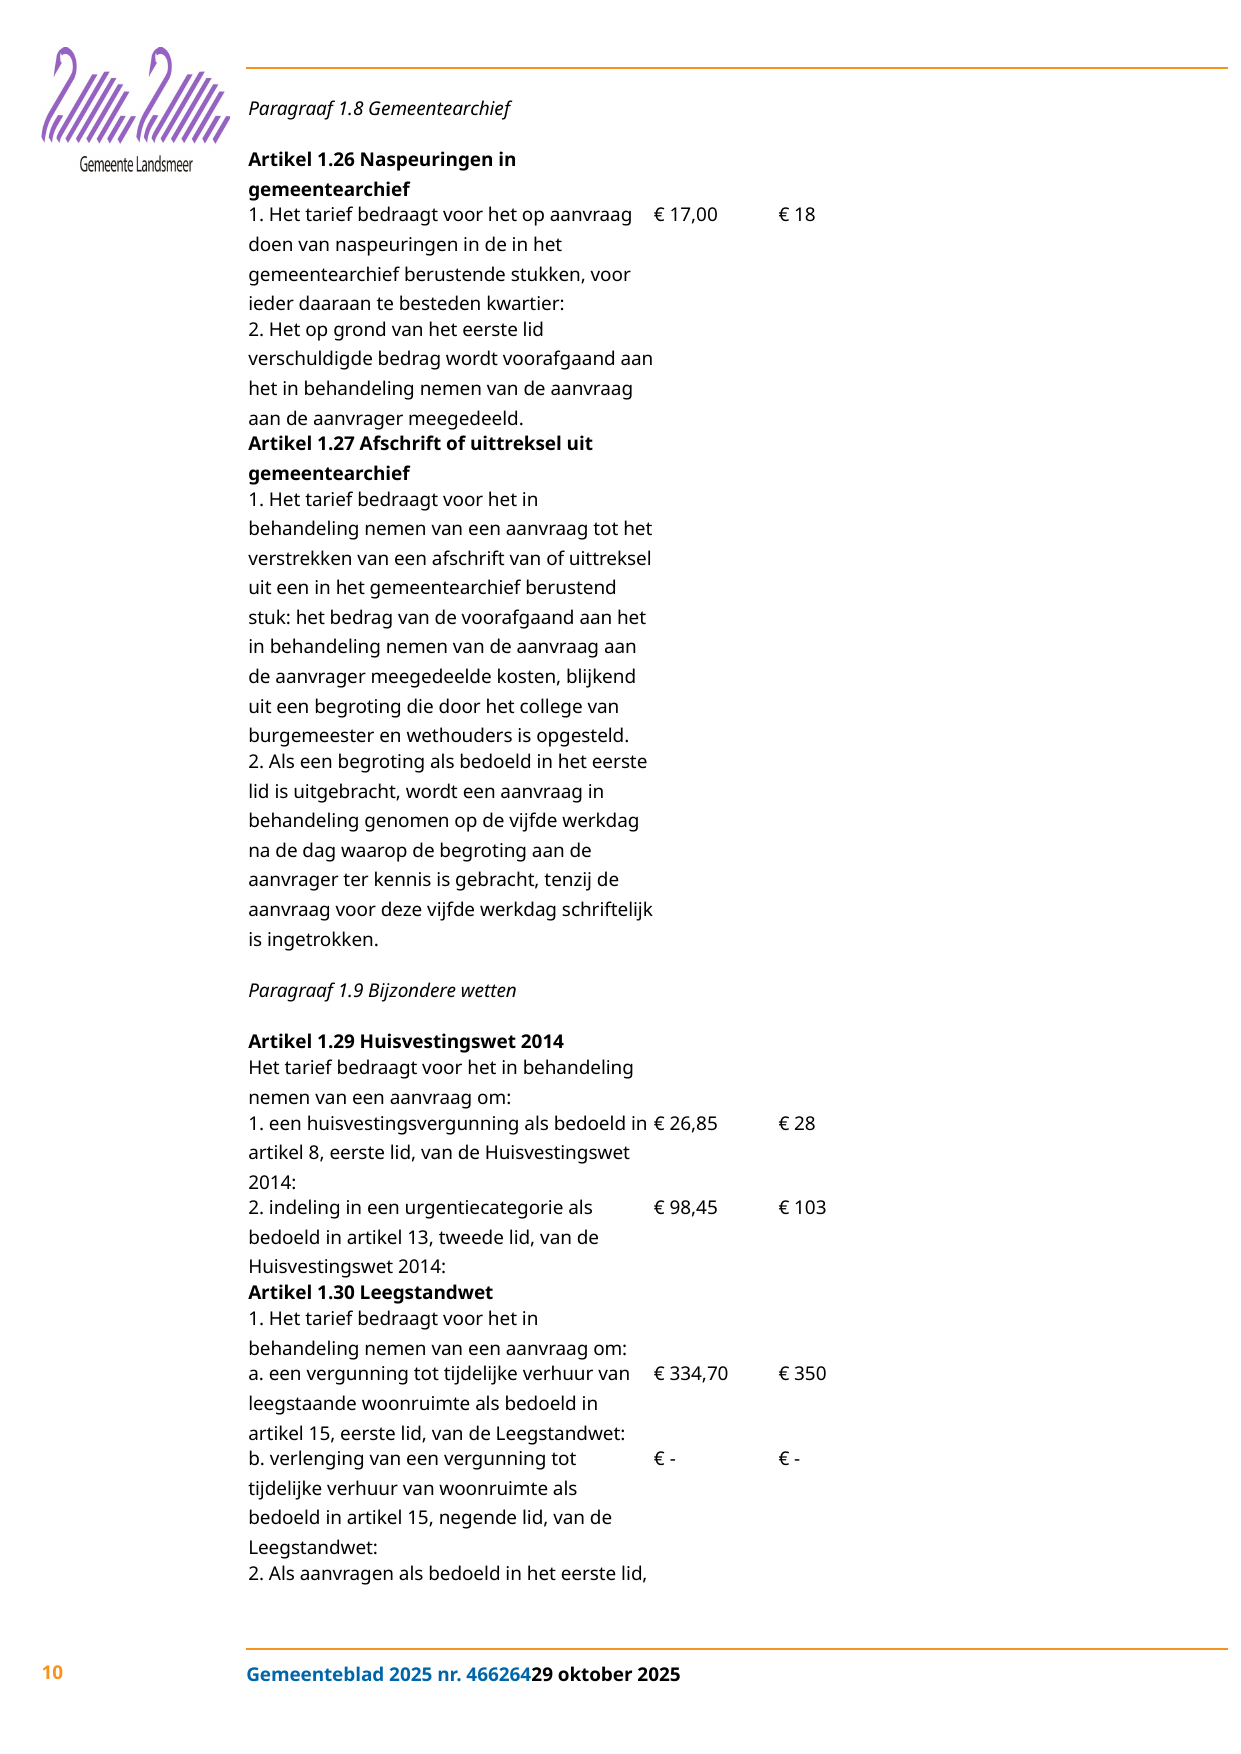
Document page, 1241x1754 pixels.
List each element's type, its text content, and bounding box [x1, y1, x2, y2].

table_cell [778, 951, 1027, 977]
table_cell [654, 121, 778, 146]
table_cell [654, 1280, 778, 1305]
table_cell [654, 1054, 778, 1110]
table_cell € 26,85 [654, 1110, 778, 1194]
table_cell 1. een huisvestingsvergunning als bedoeld in artikel 8, eerste lid, van de Huisvestingswet 2014: [248, 1110, 654, 1194]
table_cell a. een vergunning tot tijdelijke verhuur van leegstaande woonruimte als bedoeld in artikel 15, eerste lid, van de Leegstandwet: [248, 1361, 654, 1445]
table_cell [778, 748, 1027, 951]
table_cell [654, 1560, 778, 1586]
table_cell [778, 977, 1027, 1003]
table_cell Artikel 1.26 Naspeuringen in gemeentearchief [248, 146, 654, 202]
table_cell 1. Het tarief bedraagt voor het in behandeling nemen van een aanvraag om: [248, 1305, 654, 1361]
table_cell [778, 1305, 1027, 1361]
table_cell [778, 1054, 1027, 1110]
table_cell € 334,70 [654, 1361, 778, 1445]
table_cell [778, 1560, 1027, 1586]
table_cell [248, 951, 654, 977]
table_cell Paragraaf 1.9 Bijzondere wetten [248, 977, 654, 1003]
table_cell [778, 121, 1027, 146]
table_cell [654, 1029, 778, 1054]
table_cell Artikel 1.27 Afschrift of uittreksel uit gemeentearchief [248, 431, 654, 486]
table_cell 2. indeling in een urgentiecategorie als bedoeld in artikel 13, tweede lid, van de Huisvestingswet 2014: [248, 1195, 654, 1279]
table_cell € 18 [778, 202, 1027, 316]
table_cell [654, 1003, 778, 1029]
table_cell [654, 316, 778, 431]
table_cell [778, 95, 1027, 121]
table_cell [654, 951, 778, 977]
table_cell Paragraaf 1.8 Gemeentearchief [248, 95, 654, 121]
table_cell [778, 486, 1027, 748]
table_cell € 98,45 [654, 1195, 778, 1279]
table_cell [778, 1029, 1027, 1054]
table_cell € 28 [778, 1110, 1027, 1194]
table_cell € 350 [778, 1361, 1027, 1445]
table_cell € 17,00 [654, 202, 778, 316]
table_cell 2. Als aanvragen als bedoeld in het eerste lid, [248, 1560, 654, 1586]
table_cell € 103 [778, 1195, 1027, 1279]
table_cell [654, 486, 778, 748]
table_cell Artikel 1.29 Huisvestingswet 2014 [248, 1029, 654, 1054]
table_cell 1. Het tarief bedraagt voor het in behandeling nemen van een aanvraag tot het verstrekken van een afschrift van of uittreksel uit een in het gemeentearchief berustend stuk: het bedrag van de voorafgaand aan het in behandeling nemen van de aanvraag aan de aanvrager meegedeelde kosten, blijkend uit een begroting die door het college van burgemeester en wethouders is opgesteld. [248, 486, 654, 748]
table_cell [778, 1280, 1027, 1305]
table_cell 2. Als een begroting als bedoeld in het eerste lid is uitgebracht, wordt een aanvraag in behandeling genomen op de vijfde werkdag na de dag waarop de begroting aan de aanvrager ter kennis is gebracht, tenzij de aanvraag voor deze vijfde werkdag schriftelijk is ingetrokken. [248, 748, 654, 951]
table_cell 2. Het op grond van het eerste lid verschuldigde bedrag wordt voorafgaand aan het in behandeling nemen van de aanvraag aan de aanvrager meegedeeld. [248, 316, 654, 431]
table_cell [778, 146, 1027, 202]
table_cell [778, 1003, 1027, 1029]
table_cell € - [654, 1445, 778, 1560]
table_cell 1. Het tarief bedraagt voor het op aanvraag doen van naspeuringen in de in het gemeentearchief berustende stukken, voor ieder daaraan te besteden kwartier: [248, 202, 654, 316]
table_cell € - [778, 1445, 1027, 1560]
table_cell [248, 1003, 654, 1029]
table_cell b. verlenging van een vergunning tot tijdelijke verhuur van woonruimte als bedoeld in artikel 15, negende lid, van de Leegstandwet: [248, 1445, 654, 1560]
table_cell [654, 146, 778, 202]
table_cell Artikel 1.30 Leegstandwet [248, 1280, 654, 1305]
table_cell [248, 121, 654, 146]
table_cell Het tarief bedraagt voor het in behandeling nemen van een aanvraag om: [248, 1054, 654, 1110]
table_cell [654, 95, 778, 121]
table_cell [654, 977, 778, 1003]
picture [41, 47, 231, 172]
table_cell [778, 316, 1027, 431]
table_cell [654, 1305, 778, 1361]
table_cell [654, 431, 778, 486]
table_cell [654, 748, 778, 951]
table_cell [778, 431, 1027, 486]
